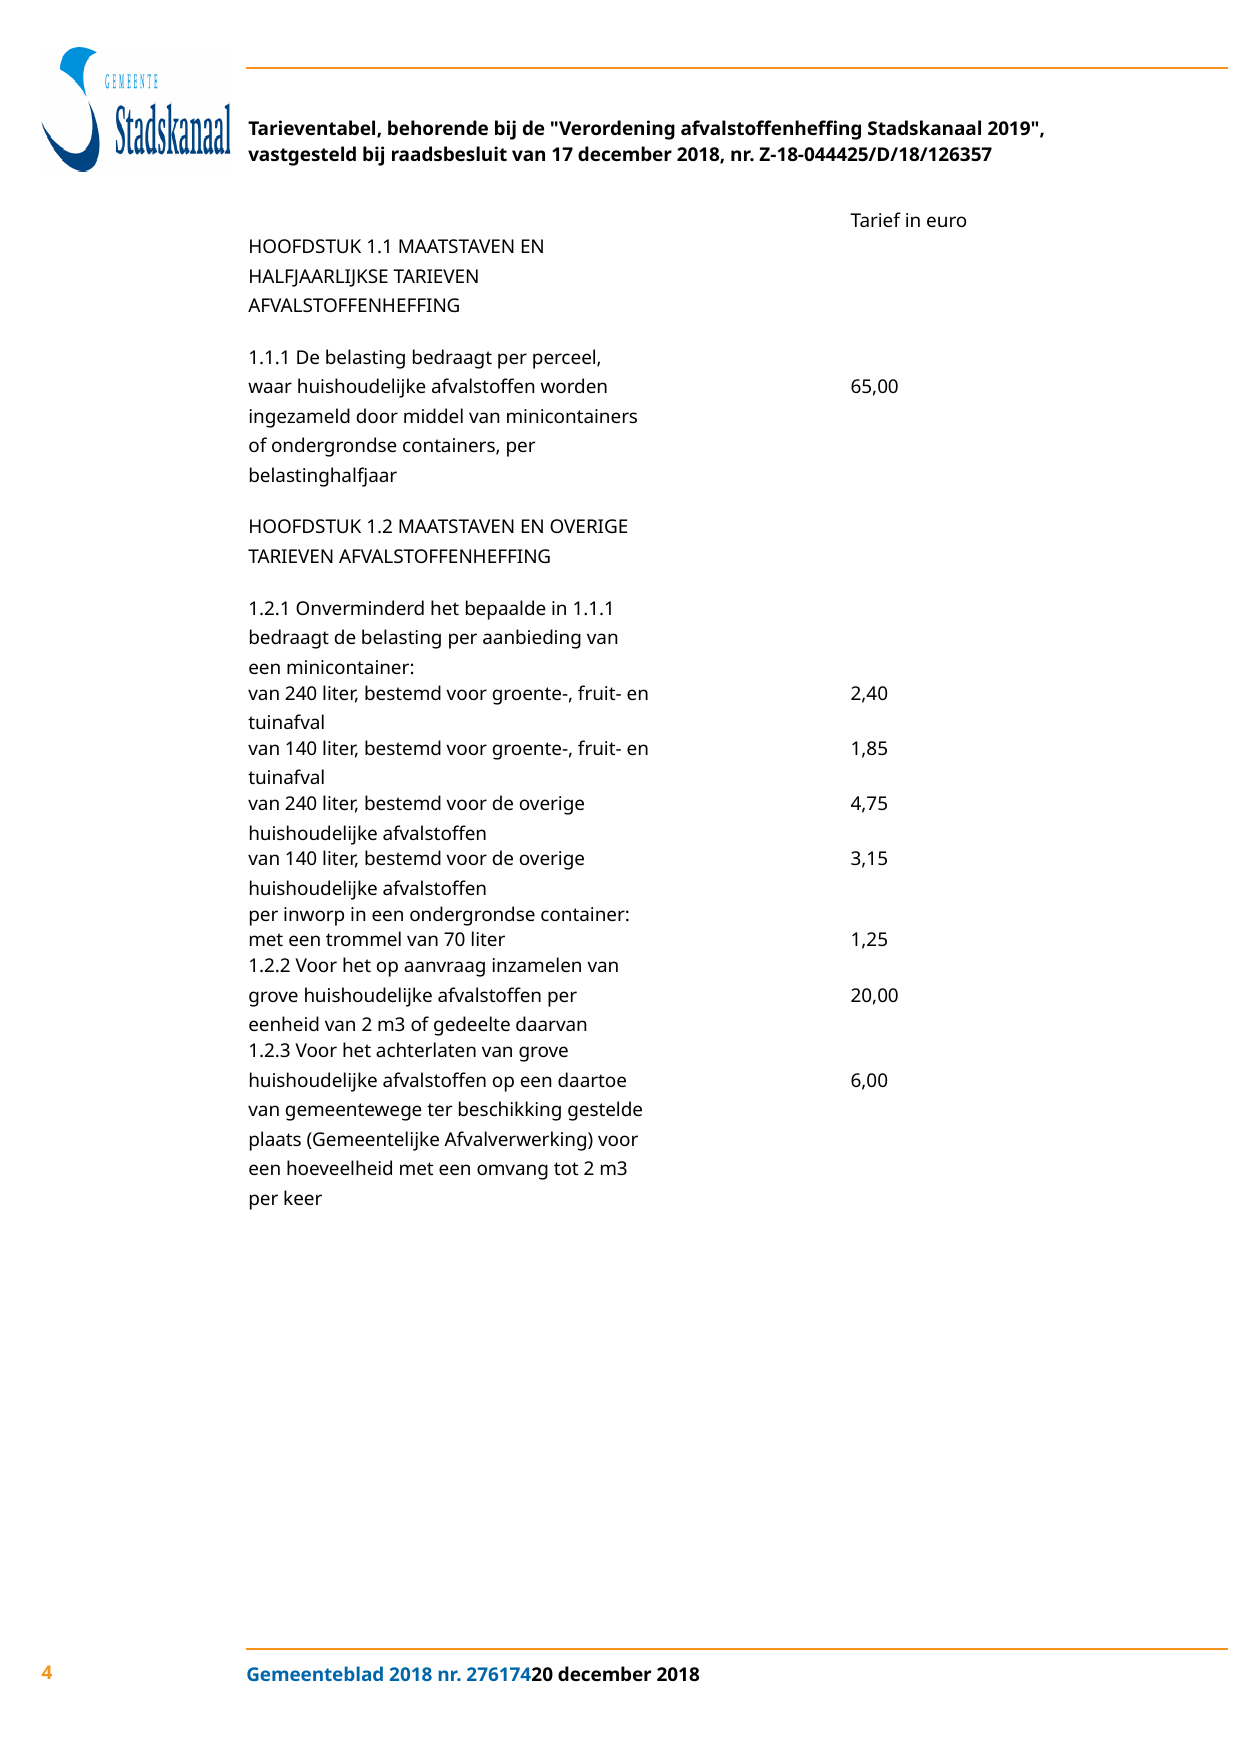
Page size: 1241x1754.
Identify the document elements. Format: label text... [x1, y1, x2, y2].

table_cell 6,00 [850, 1037, 1051, 1211]
table_cell [850, 595, 1051, 680]
table_cell HOOFDSTUK 1.2 MAATSTAVEN EN OVERIGE TARIEVEN AFVALSTOFFENHEFFING [248, 514, 649, 569]
table_cell [650, 790, 850, 846]
table_cell [650, 735, 850, 790]
picture [41, 47, 231, 172]
table_cell [850, 901, 1051, 927]
table_cell [650, 488, 850, 514]
table_cell [248, 318, 649, 344]
table_cell 20,00 [850, 953, 1051, 1037]
table_cell van 140 liter, bestemd voor de overige huishoudelijke afvalstoffen [248, 846, 649, 901]
table_cell [850, 514, 1051, 569]
table_cell [650, 514, 850, 569]
table_cell 1,85 [850, 735, 1051, 790]
table_cell 3,15 [850, 846, 1051, 901]
table_cell 1.1.1 De belasting bedraagt per perceel, waar huishoudelijke afvalstoffen worden ingezameld door middel van minicontainers of ondergrondse containers, per belastinghalfjaar [248, 344, 649, 488]
table_cell 4,75 [850, 790, 1051, 846]
table_cell van 140 liter, bestemd voor groente-, fruit- en tuinafval [248, 735, 649, 790]
table_cell [650, 680, 850, 735]
table_cell van 240 liter, bestemd voor groente-, fruit- en tuinafval [248, 680, 649, 735]
table_cell [850, 318, 1051, 344]
table_cell van 240 liter, bestemd voor de overige huishoudelijke afvalstoffen [248, 790, 649, 846]
table_cell [650, 595, 850, 680]
table_cell met een trommel van 70 liter [248, 927, 649, 952]
table_cell [248, 488, 649, 514]
table_cell [850, 233, 1051, 318]
table_cell [650, 1037, 850, 1211]
table_cell [850, 569, 1051, 595]
table_cell HOOFDSTUK 1.1 MAATSTAVEN EN HALFJAARLIJKSE TARIEVEN AFVALSTOFFENHEFFING [248, 233, 649, 318]
table_header [650, 208, 850, 233]
table_cell 1.2.1 Onverminderd het bepaalde in 1.1.1 bedraagt de belasting per aanbieding van een minicontainer: [248, 595, 649, 680]
table_cell [650, 846, 850, 901]
table_header [248, 208, 649, 233]
table_cell [650, 953, 850, 1037]
table_cell [248, 569, 649, 595]
table_cell 1,25 [850, 927, 1051, 952]
table_cell 65,00 [850, 344, 1051, 488]
table_cell [650, 344, 850, 488]
table_cell [650, 569, 850, 595]
table_cell 1.2.3 Voor het achterlaten van grove huishoudelijke afvalstoffen op een daartoe van gemeentewege ter beschikking gestelde plaats (Gemeentelijke Afvalverwerking) voor een hoeveelheid met een omvang tot 2 m3 per keer [248, 1037, 649, 1211]
table_cell [650, 318, 850, 344]
table_cell [650, 927, 850, 952]
table_cell 1.2.2 Voor het op aanvraag inzamelen van grove huishoudelijke afvalstoffen per eenheid van 2 m3 of gedeelte daarvan [248, 953, 649, 1037]
table_cell 2,40 [850, 680, 1051, 735]
table_cell per inworp in een ondergrondse container: [248, 901, 649, 927]
table_cell [650, 233, 850, 318]
table_header Tarief in euro [850, 208, 1051, 233]
table_cell [850, 488, 1051, 514]
table_cell [650, 901, 850, 927]
title Tarieventabel, behorende bij de "Verordening afvalstoffenheffing Stadskanaal 2019", vastgesteld bij raadsbesluit van 17 december 2018, nr. Z-18-044425/D/18/126357 [248, 116, 1152, 167]
